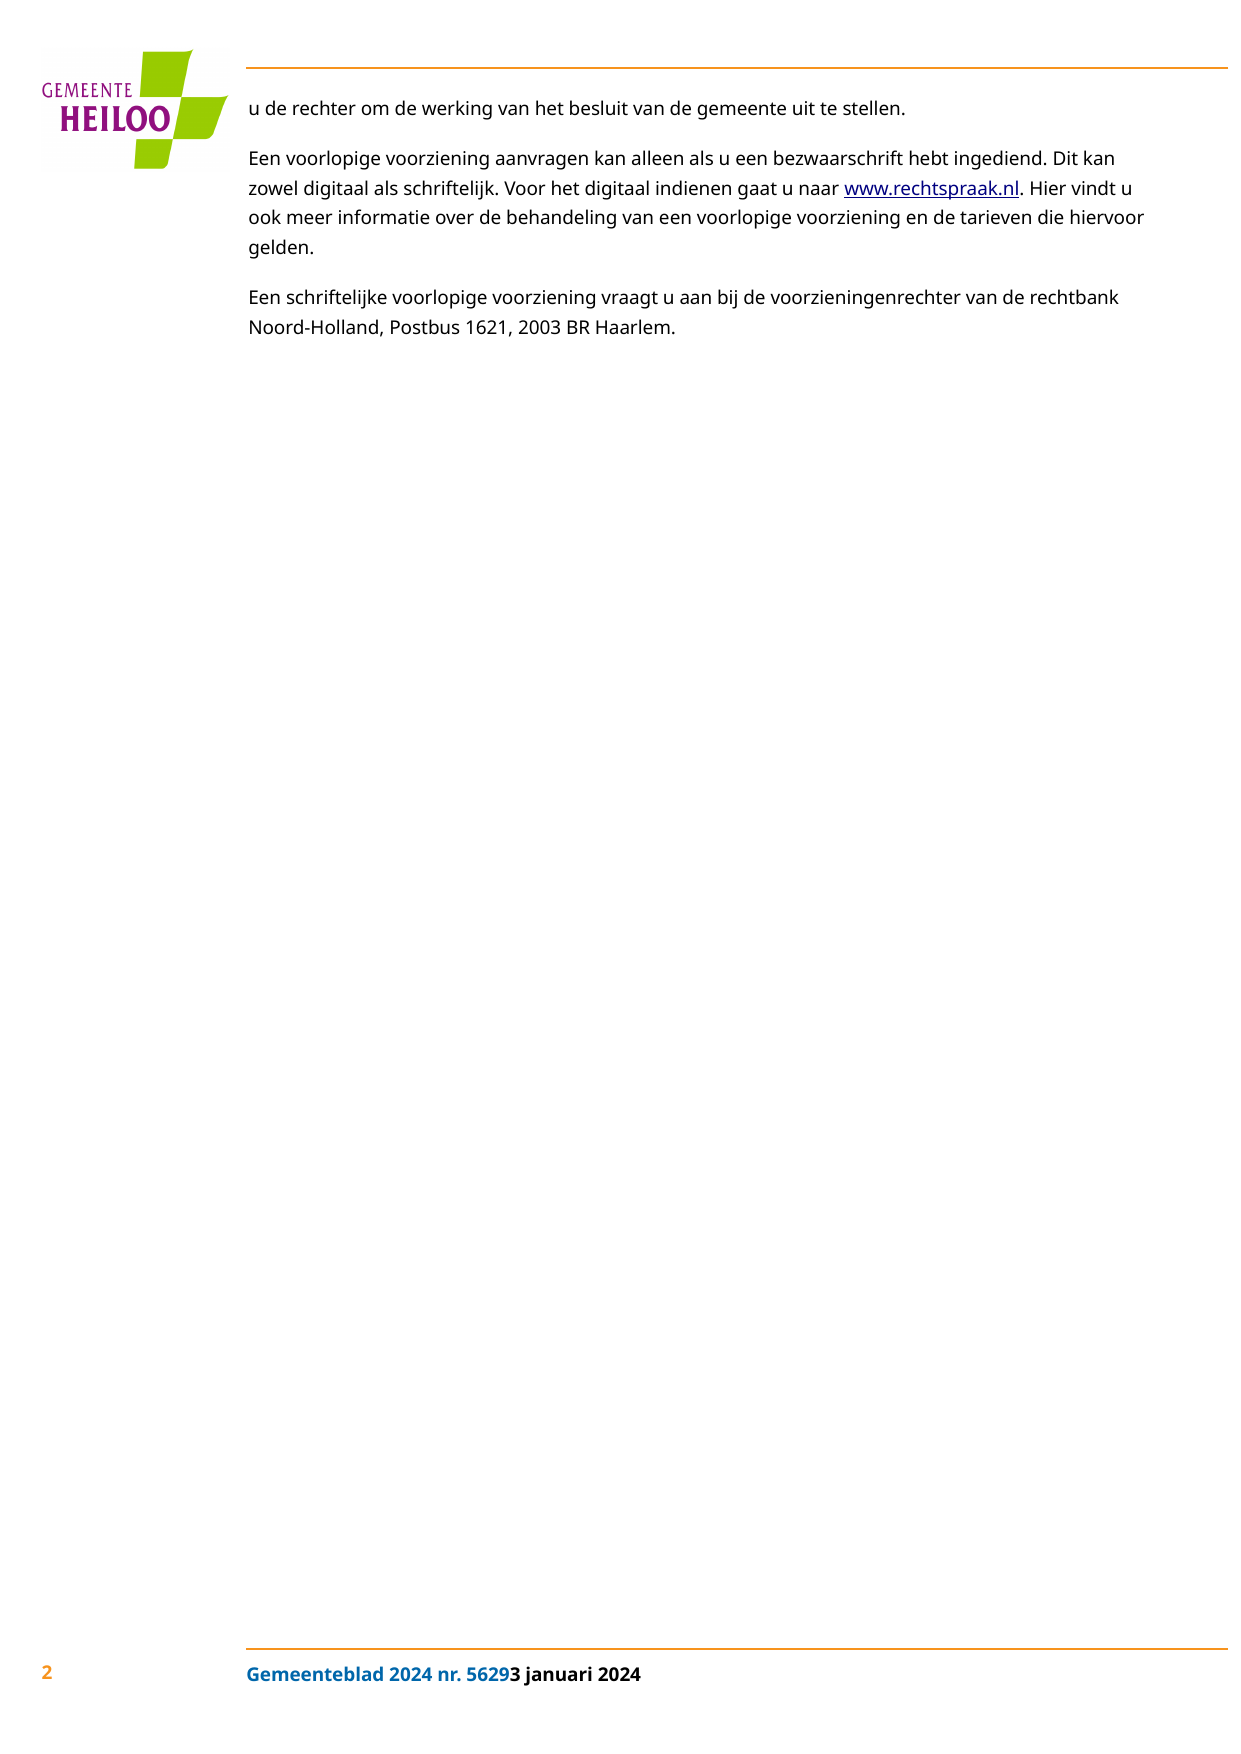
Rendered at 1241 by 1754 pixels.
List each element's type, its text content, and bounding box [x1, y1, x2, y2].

picture [41, 47, 231, 172]
text Een schriftelijke voorlopige voorziening vraagt u aan bij de voorzieningenrechter van de rechtbank Noord-Holland, Postbus 1621, 2003 BR Haarlem. [248, 284, 1152, 340]
text u de rechter om de werking van het besluit van de gemeente uit te stellen. [248, 95, 1152, 121]
text Een voorlopige voorziening aanvragen kan alleen als u een bezwaarschrift hebt ingediend. Dit kan zowel digitaal als schriftelijk. Voor het digitaal indienen gaat u naar www.rechtspraak.nl. Hier vindt u ook meer informatie over de behandeling van een voorlopige voorziening en de tarieven die hiervoor gelden. [248, 145, 1152, 260]
